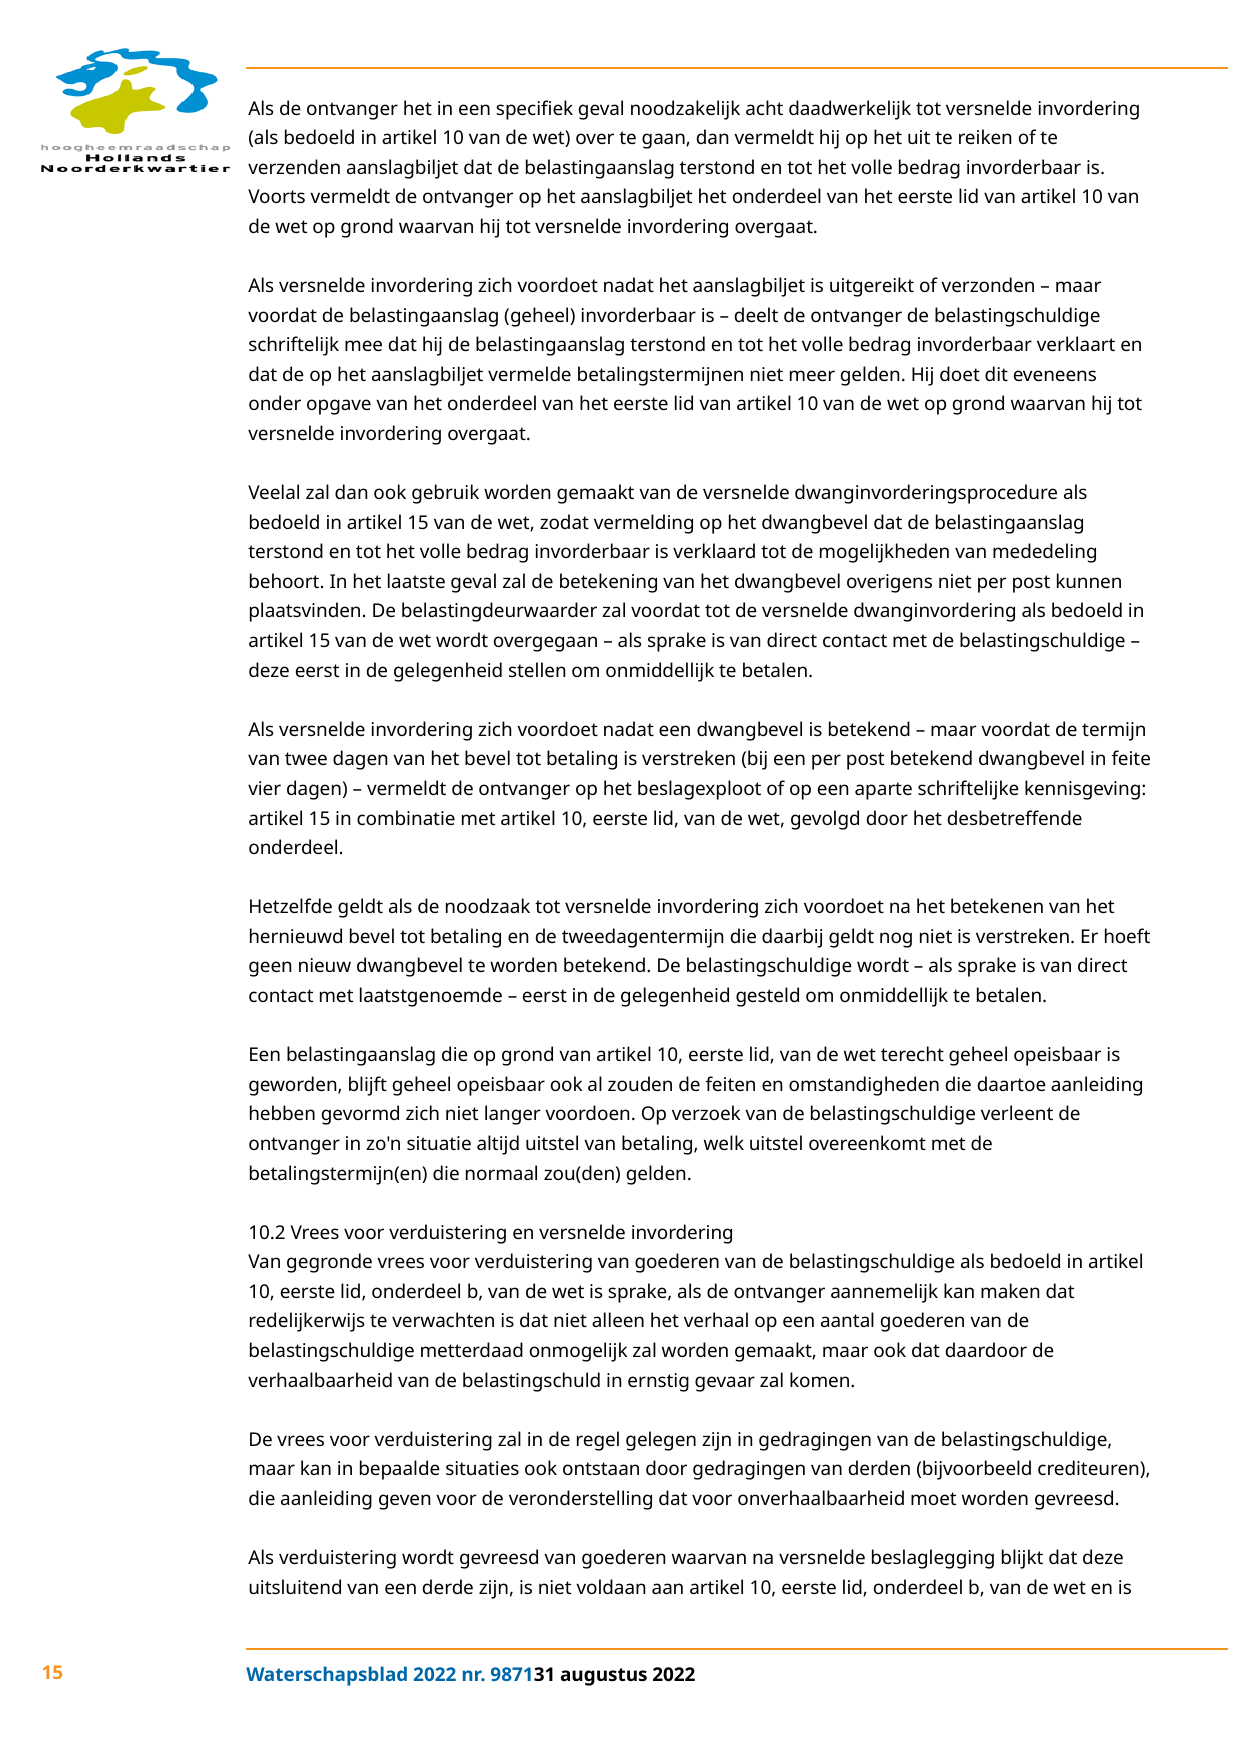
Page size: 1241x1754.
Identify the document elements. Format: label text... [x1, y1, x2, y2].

text Een belastingaanslag die op grond van artikel 10, eerste lid, van de wet terecht geheel opeisbaar is geworden, blijft geheel opeisbaar ook al zouden de feiten en omstandigheden die daartoe aanleiding hebben gevormd zich niet langer voordoen. Op verzoek van de belastingschuldige verleent de ontvanger in zo'n situatie altijd uitstel van betaling, welk uitstel overeenkomt met de betalingstermijn(en) die normaal zou(den) gelden. [248, 1041, 1152, 1186]
text Als verduistering wordt gevreesd van goederen waarvan na versnelde beslaglegging blijkt dat deze uitsluitend van een derde zijn, is niet voldaan aan artikel 10, eerste lid, onderdeel b, van de wet en is [248, 1544, 1152, 1600]
text De vrees voor verduistering zal in de regel gelegen zijn in gedragingen van de belastingschuldige, maar kan in bepaalde situaties ook ontstaan door gedragingen van derden (bijvoorbeeld crediteuren), die aanleiding geven voor de veronderstelling dat voor onverhaalbaarheid moet worden gevreesd. [248, 1426, 1152, 1511]
text Als versnelde invordering zich voordoet nadat het aanslagbiljet is uitgereikt of verzonden – maar voordat de belastingaanslag (geheel) invorderbaar is – deelt de ontvanger de belastingschuldige schriftelijk mee dat hij de belastingaanslag terstond en tot het volle bedrag invorderbaar verklaart en dat de op het aanslagbiljet vermelde betalingstermijnen niet meer gelden. Hij doet dit eveneens onder opgave van het onderdeel van het eerste lid van artikel 10 van de wet op grond waarvan hij tot versnelde invordering overgaat. [248, 272, 1152, 446]
text Als de ontvanger het in een specifiek geval noodzakelijk acht daadwerkelijk tot versnelde invordering (als bedoeld in artikel 10 van de wet) over te gaan, dan vermeldt hij op het uit te reiken of te verzenden aanslagbiljet dat de belastingaanslag terstond en tot het volle bedrag invorderbaar is. Voorts vermeldt de ontvanger op het aanslagbiljet het onderdeel van het eerste lid van artikel 10 van de wet op grond waarvan hij tot versnelde invordering overgaat. [248, 95, 1152, 239]
text Van gegronde vrees voor verduistering van goederen van de belastingschuldige als bedoeld in artikel 10, eerste lid, onderdeel b, van de wet is sprake, als de ontvanger aannemelijk kan maken dat redelijkerwijs te verwachten is dat niet alleen het verhaal op een aantal goederen van de belastingschuldige metterdaad onmogelijk zal worden gemaakt, maar ook dat daardoor de verhaalbaarheid van de belastingschuld in ernstig gevaar zal komen. [248, 1248, 1152, 1393]
picture [41, 47, 231, 172]
text Als versnelde invordering zich voordoet nadat een dwangbevel is betekend – maar voordat de termijn van twee dagen van het bevel tot betaling is verstreken (bij een per post betekend dwangbevel in feite vier dagen) – vermeldt de ontvanger op het beslagexploot of op een aparte schriftelijke kennisgeving: artikel 15 in combinatie met artikel 10, eerste lid, van de wet, gevolgd door het desbetreffende onderdeel. [248, 716, 1152, 860]
text Hetzelfde geldt als de noodzaak tot versnelde invordering zich voordoet na het betekenen van het hernieuwd bevel tot betaling en de tweedagentermijn die daarbij geldt nog niet is verstreken. Er hoeft geen nieuw dwangbevel te worden betekend. De belastingschuldige wordt – als sprake is van direct contact met laatstgenoemde – eerst in de gelegenheid gesteld om onmiddellijk te betalen. [248, 893, 1152, 1008]
text Veelal zal dan ook gebruik worden gemaakt van de versnelde dwanginvorderingsprocedure als bedoeld in artikel 15 van de wet, zodat vermelding op het dwangbevel dat de belastingaanslag terstond en tot het volle bedrag invorderbaar is verklaard tot de mogelijkheden van mededeling behoort. In het laatste geval zal de betekening van het dwangbevel overigens niet per post kunnen plaatsvinden. De belastingdeurwaarder zal voordat tot de versnelde dwanginvordering als bedoeld in artikel 15 van de wet wordt overgegaan – als sprake is van direct contact met de belastingschuldige – deze eerst in de gelegenheid stellen om onmiddellijk te betalen. [248, 479, 1152, 683]
text 10.2 Vrees voor verduistering en versnelde invordering [248, 1219, 1152, 1245]
